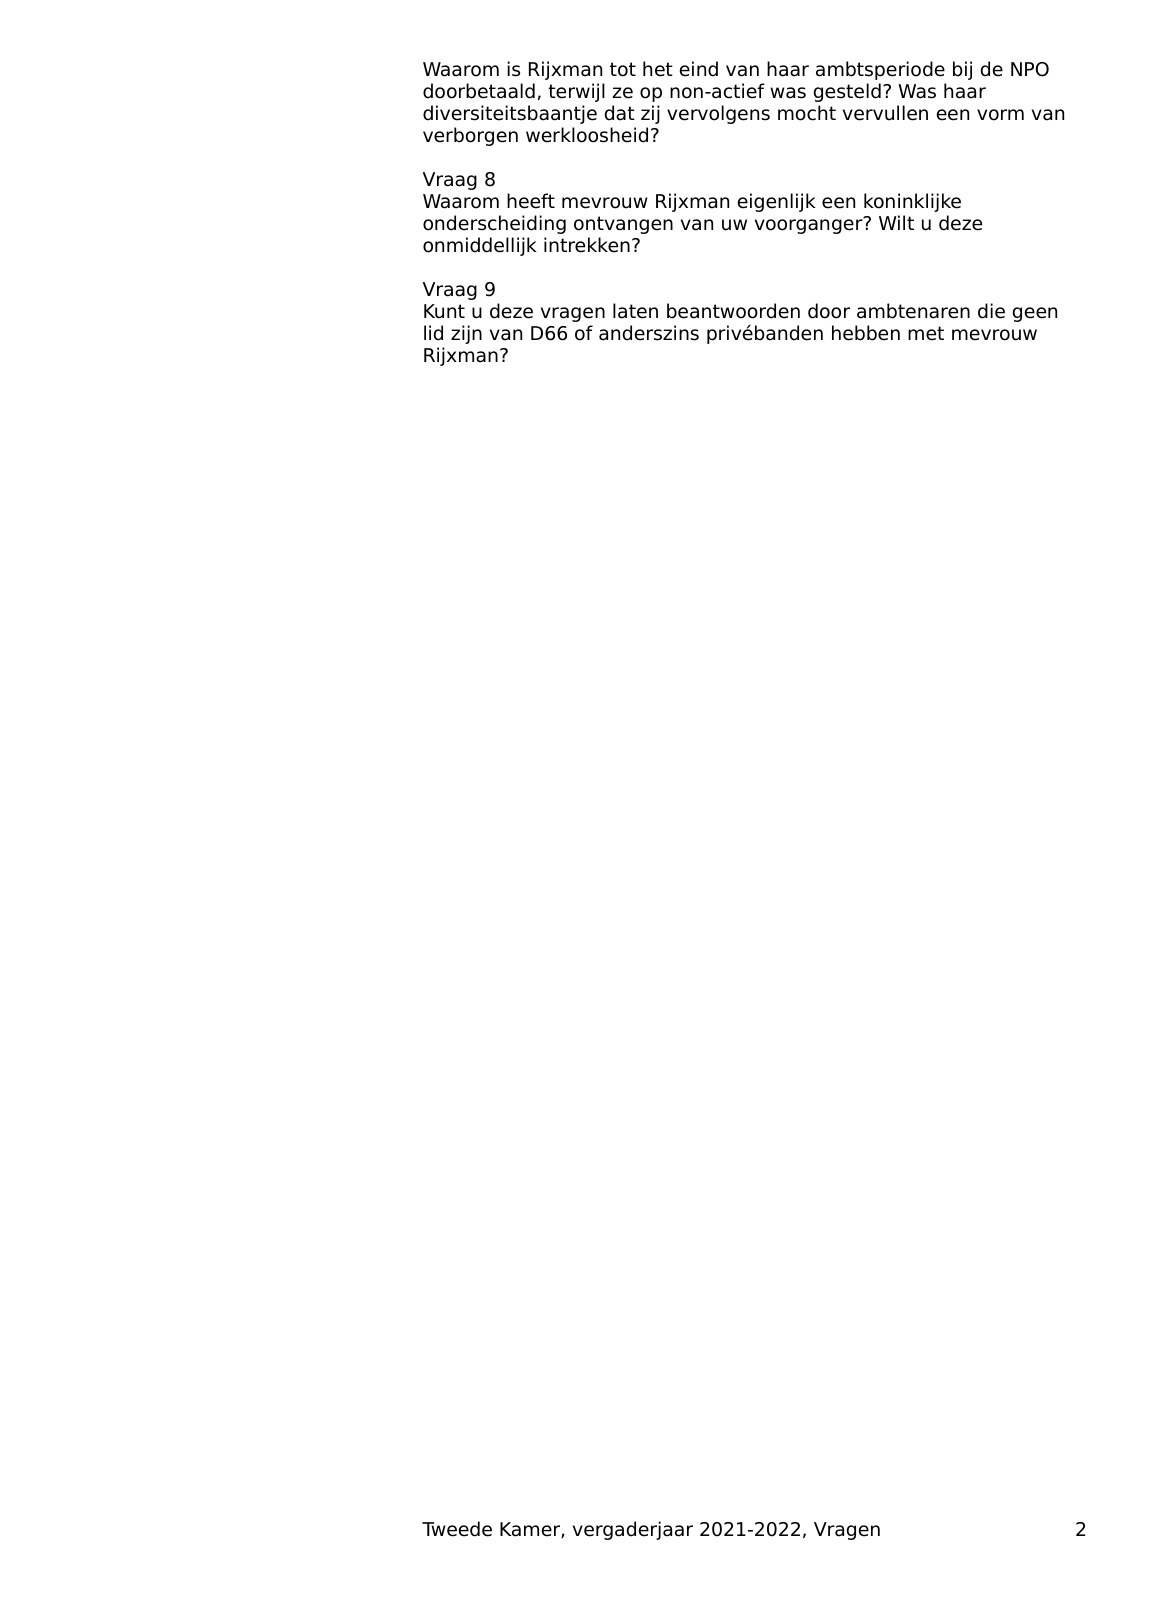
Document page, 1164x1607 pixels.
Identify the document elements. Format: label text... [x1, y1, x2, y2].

text Waarom is Rijxman tot het eind van haar ambtsperiode bij de NPO doorbetaald, terwijl ze op non-actief was gesteld? Was haar diversiteitsbaantje dat zij vervolgens mocht vervullen een vorm van verborgen werkloosheid? [422, 59, 1087, 147]
text Vraag 8 [422, 169, 1087, 191]
text Kunt u deze vragen laten beantwoorden door ambtenaren die geen lid zijn van D66 of anderszins privébanden hebben met mevrouw Rijxman? [422, 301, 1087, 367]
text Vraag 9 [422, 279, 1087, 301]
text Waarom heeft mevrouw Rijxman eigenlijk een koninklijke onderscheiding ontvangen van uw voorganger? Wilt u deze onmiddellijk intrekken? [422, 191, 1087, 257]
